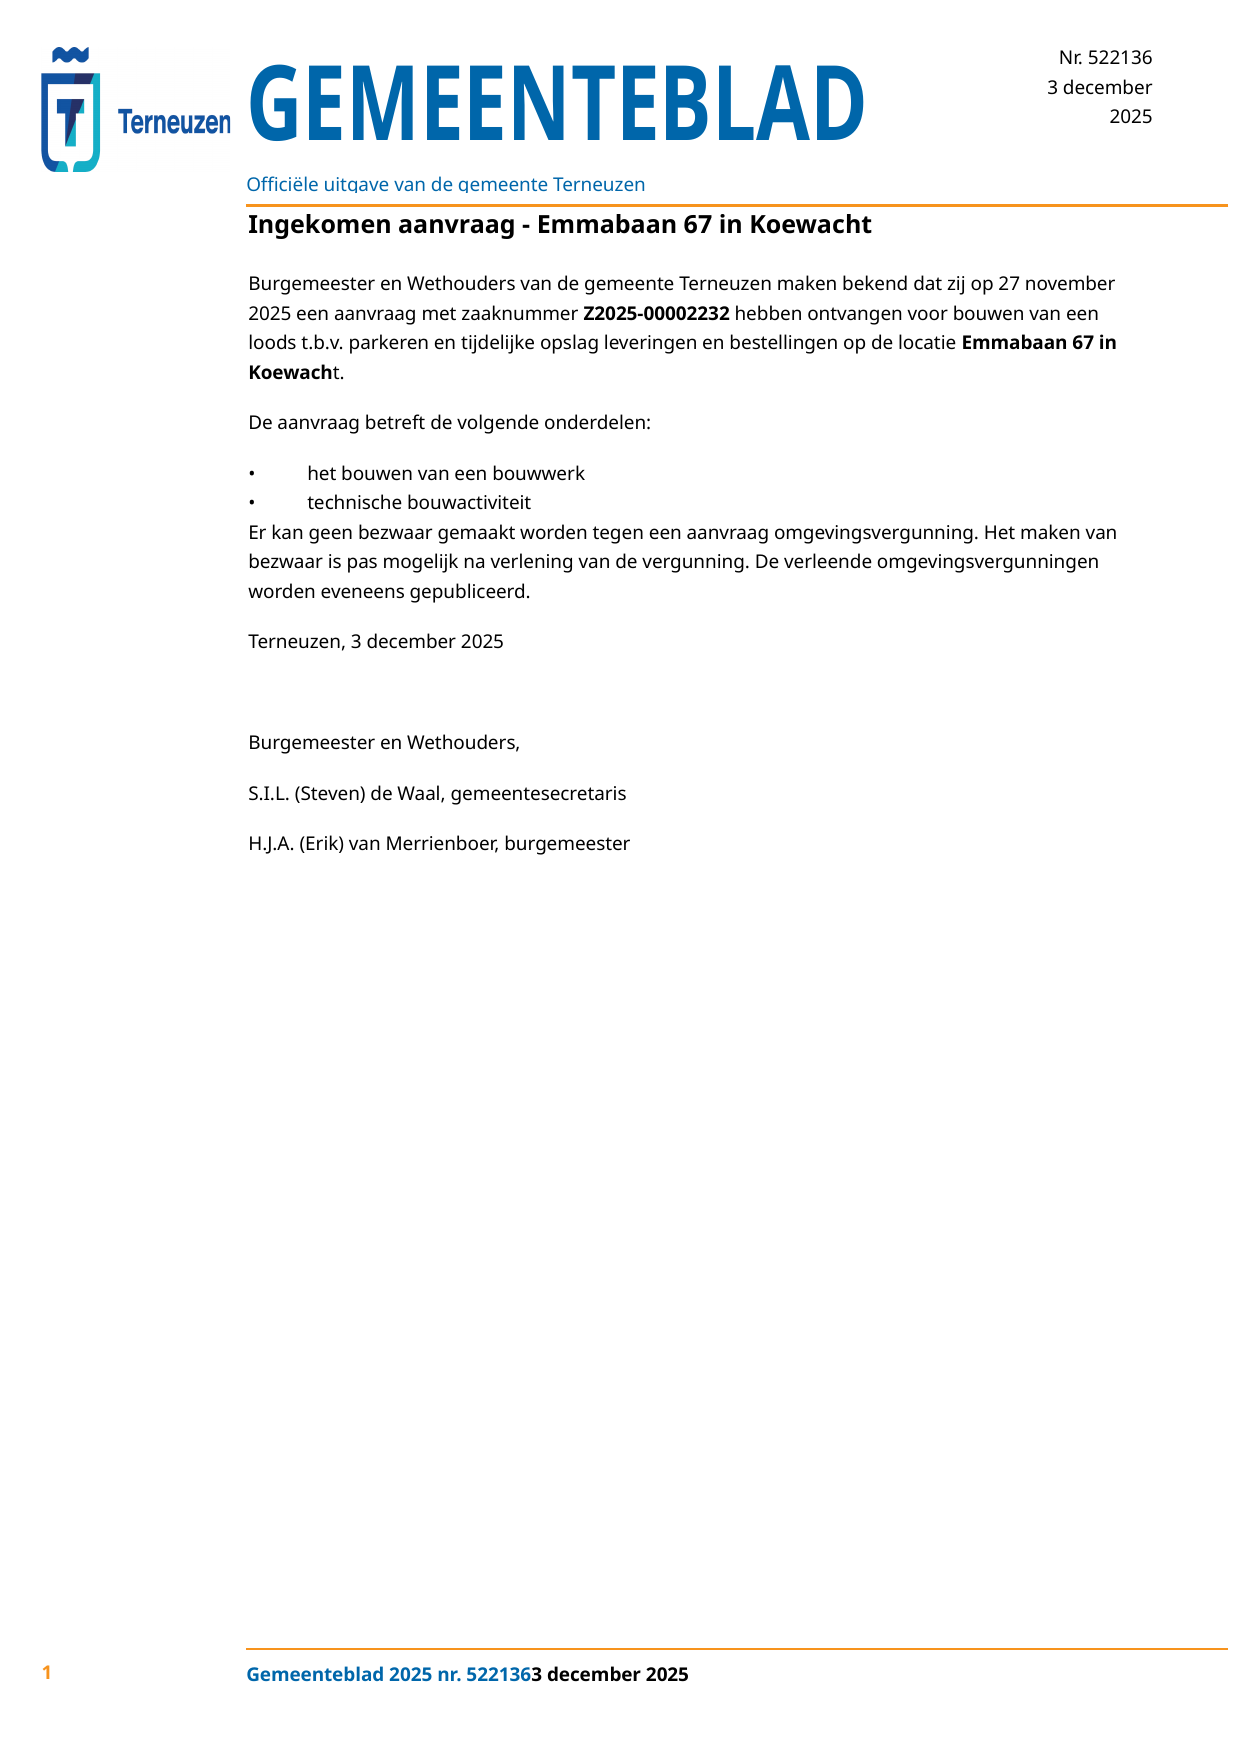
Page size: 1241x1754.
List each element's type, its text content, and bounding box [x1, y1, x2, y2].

text Terneuzen, 3 december 2025 [248, 629, 1152, 654]
text Burgemeester en Wethouders van de gemeente Terneuzen maken bekend dat zij op 27 november 2025 een aanvraag met zaaknummer Z2025-00002232 hebben ontvangen voor bouwen van een loods t.b.v. parkeren en tijdelijke opslag leveringen en bestellingen op de locatie Emmabaan 67 in Koewacht. [248, 270, 1152, 385]
picture [41, 47, 231, 172]
list het bouwen van een bouwwerk [248, 460, 1152, 486]
text H.J.A. (Erik) van Merrienboer, burgemeester [248, 830, 1152, 856]
text De aanvraag betreft de volgende onderdelen: [248, 409, 1152, 435]
text S.I.L. (Steven) de Waal, gemeentesecretaris [248, 780, 1152, 806]
text Ingekomen aanvraag - Emmabaan 67 in Koewacht [248, 207, 1152, 241]
list technische bouwactiviteit [248, 489, 1152, 515]
text Er kan geen bezwaar gemaakt worden tegen een aanvraag omgevingsvergunning. Het maken van bezwaar is pas mogelijk na verlening van de vergunning. De verleende omgevingsvergunningen worden eveneens gepubliceerd. [248, 519, 1152, 604]
text Burgemeester en Wethouders, [248, 729, 1152, 755]
